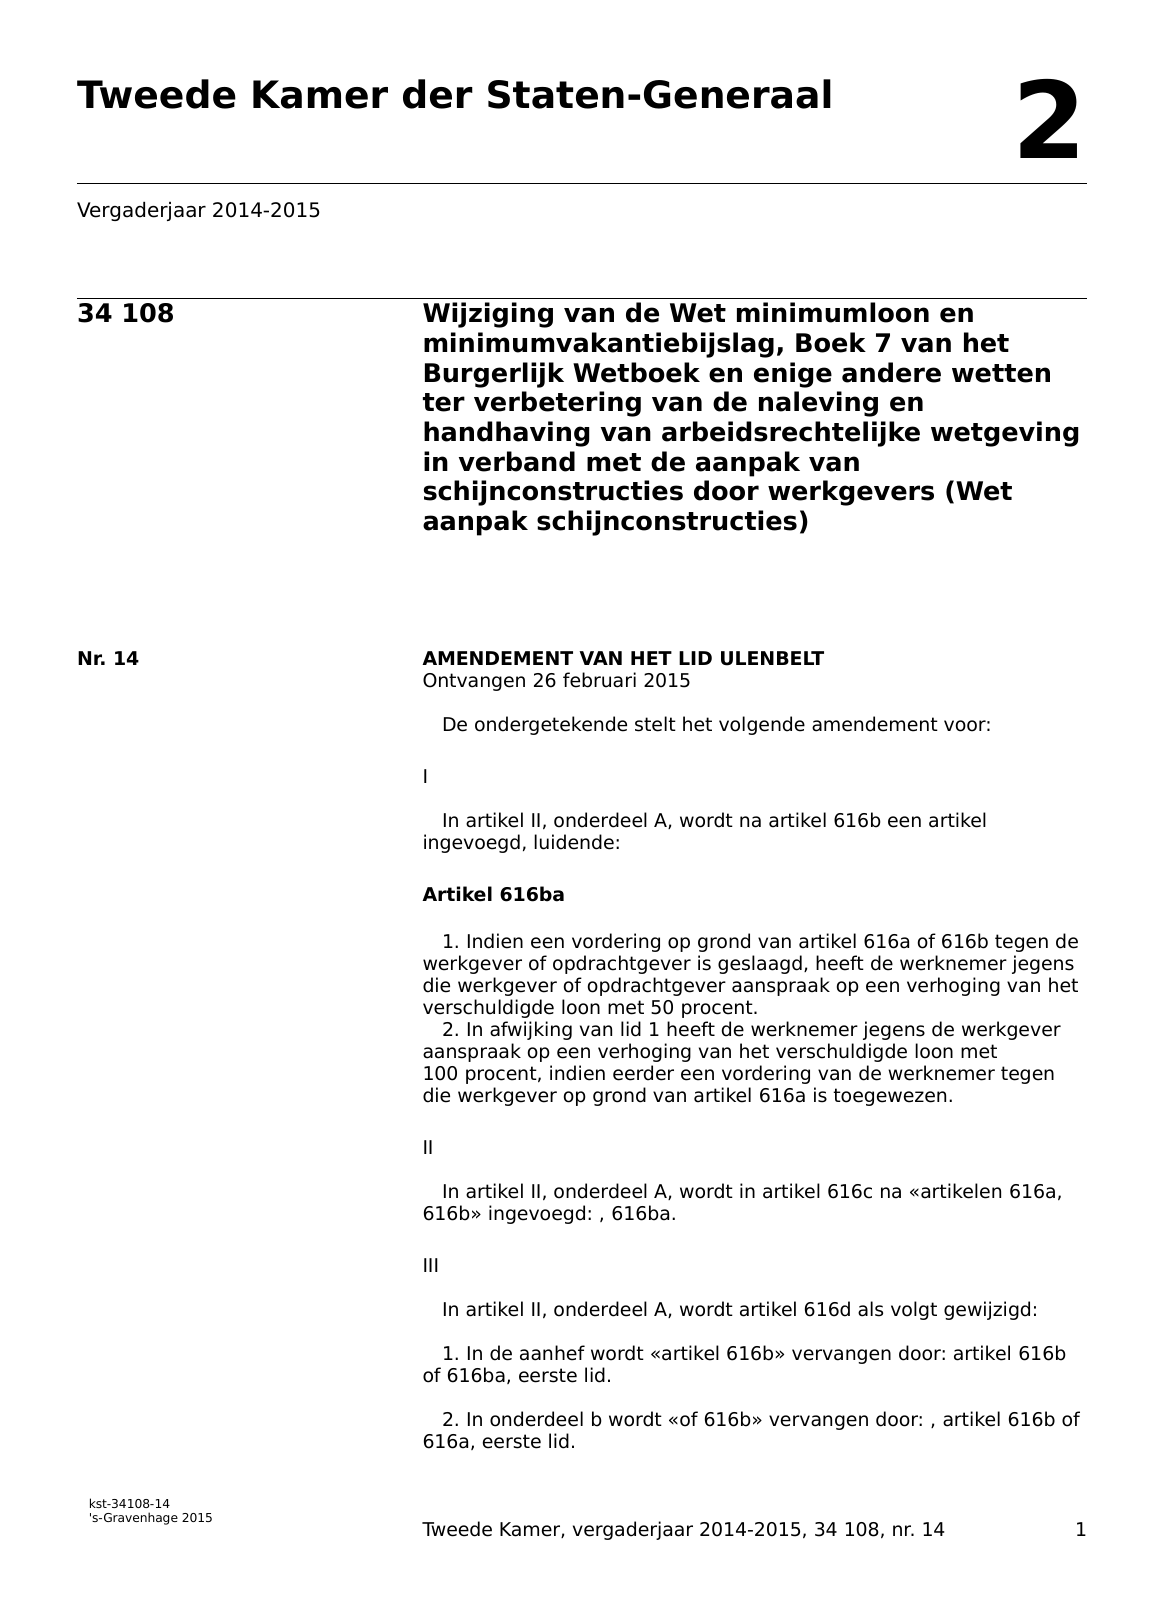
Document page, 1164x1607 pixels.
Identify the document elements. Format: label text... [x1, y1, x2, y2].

text 1. Indien een vordering op grond van artikel 616a of 616b tegen de werkgever of opdrachtgever is geslaagd, heeft de werknemer jegens die werkgever of opdrachtgever aanspraak op een verhoging van het verschuldigde loon met 50 procent. [422, 931, 1087, 1019]
subtitle II [422, 1137, 1087, 1158]
text 1. In de aanhef wordt «artikel 616b» vervangen door: artikel 616b of 616ba, eerste lid. [422, 1343, 1087, 1387]
table_header Tweede Kamer der Staten-Generaal [77, 59, 886, 183]
text Ontvangen 26 februari 2015 [422, 669, 1087, 691]
table_header 2 [886, 59, 1087, 183]
text In artikel II, onderdeel A, wordt artikel 616d als volgt gewijzigd: [422, 1299, 1087, 1321]
text De ondergetekende stelt het volgende amendement voor: [422, 714, 1087, 736]
text 's-Gravenhage 2015 [88, 1511, 323, 1525]
subtitle I [422, 766, 1087, 788]
text 2. In onderdeel b wordt «of 616b» vervangen door: , artikel 616b of 616a, eerste lid. [422, 1409, 1087, 1453]
subtitle Nr. 14 AMENDEMENT VAN HET LID ULENBELT [77, 647, 1087, 669]
table_cell Vergaderjaar 2014-2015 [77, 184, 1087, 298]
text 2. In afwijking van lid 1 heeft de werknemer jegens de werkgever aanspraak op een verhoging van het verschuldigde loon met 100 procent, indien eerder een vordering van de werknemer tegen die werkgever op grond van artikel 616a is toegewezen. [422, 1019, 1087, 1107]
subtitle III [422, 1255, 1087, 1277]
text In artikel II, onderdeel A, wordt na artikel 616b een artikel ingevoegd, luidende: [422, 810, 1087, 854]
subtitle 34 108 Wijziging van de Wet minimumloon en minimumvakantiebijslag, Boek 7 van het Burgerlijk Wetboek en enige andere wetten ter verbetering van de naleving en handhaving van arbeidsrechtelijke wetgeving in verband met de aanpak van schijnconstructies door werkgevers (Wet aanpak schijnconstructies) [77, 299, 1087, 536]
subtitle Artikel 616ba [422, 884, 1087, 906]
text In artikel II, onderdeel A, wordt in artikel 616c na «artikelen 616a, 616b» ingevoegd: , 616ba. [422, 1181, 1087, 1225]
text kst-34108-14 [88, 1497, 323, 1511]
